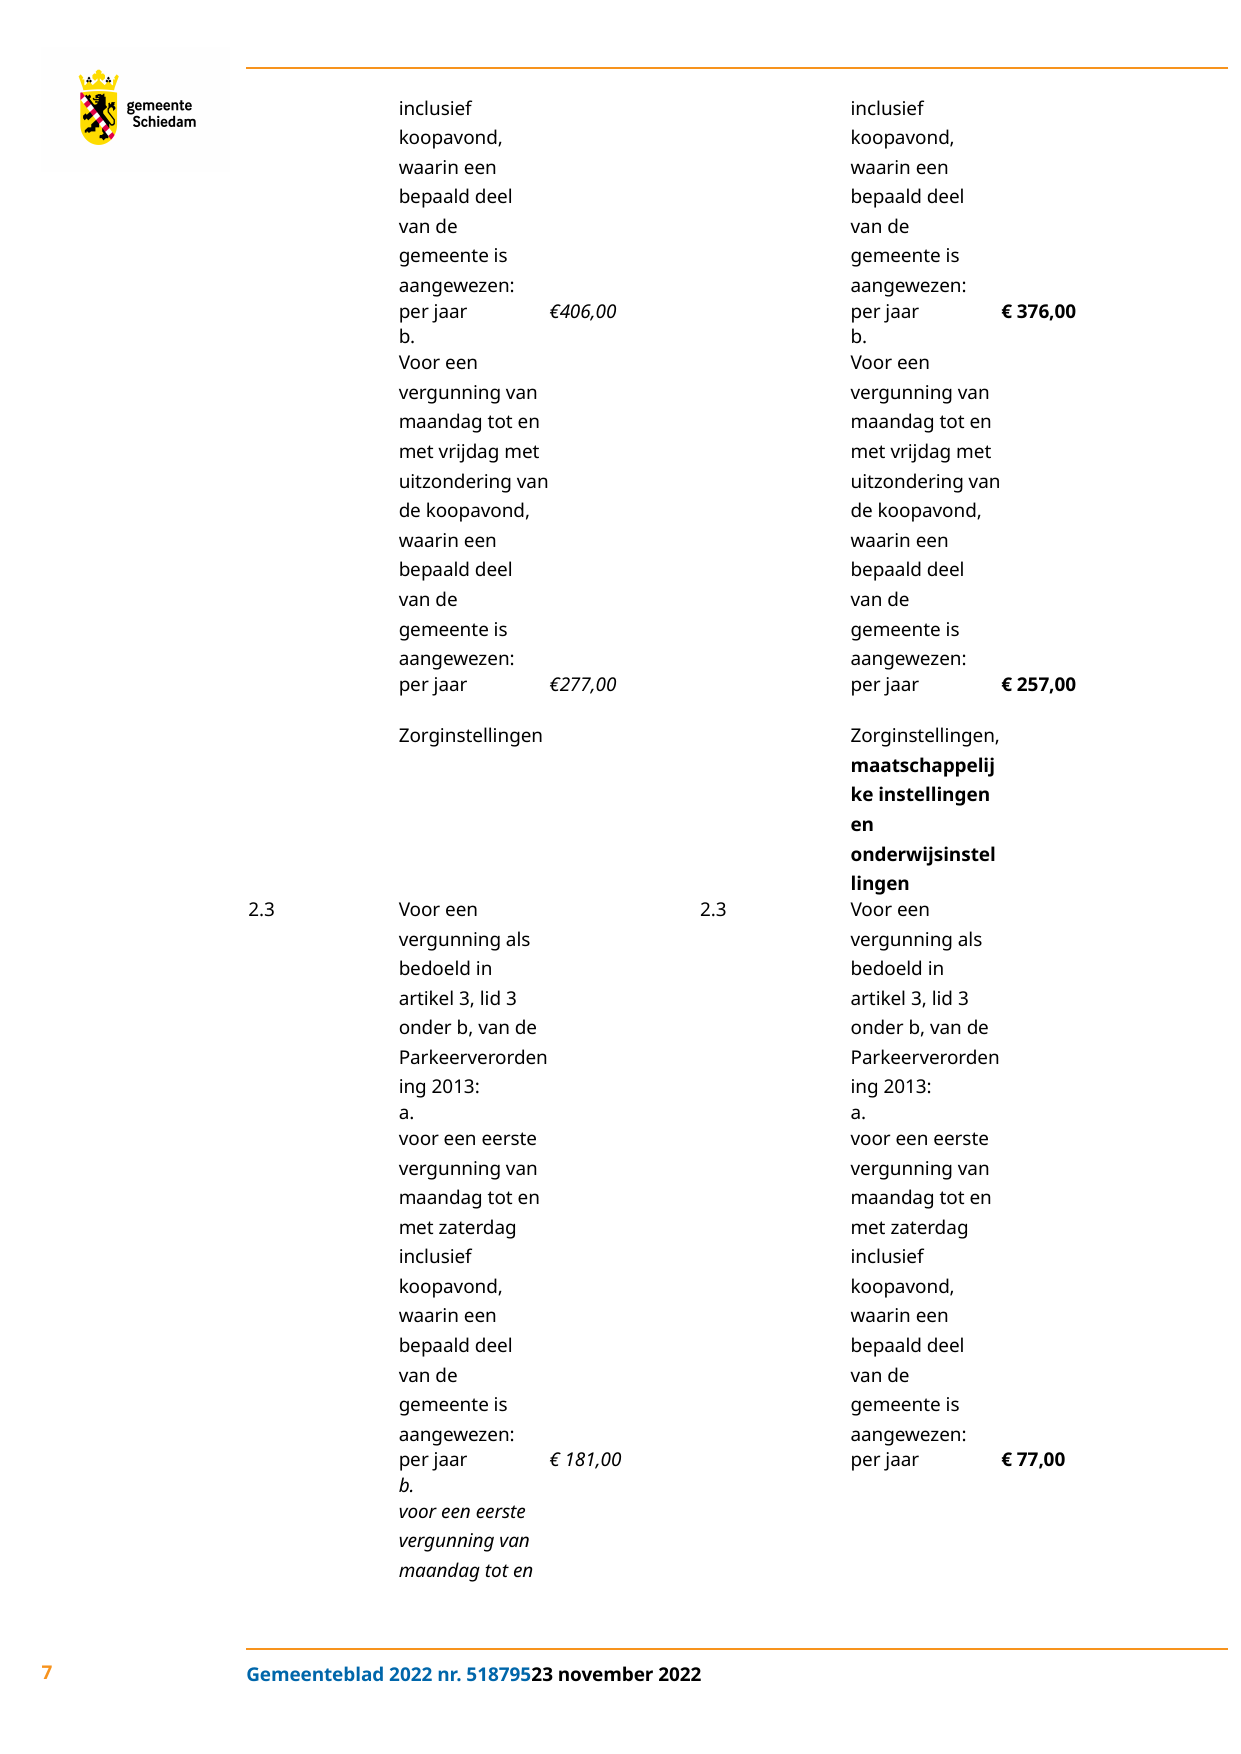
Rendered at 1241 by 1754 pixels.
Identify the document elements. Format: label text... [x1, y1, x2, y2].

table_cell [248, 324, 398, 349]
table_cell 2.3 [248, 896, 398, 1099]
table_cell [1001, 1473, 1152, 1498]
table_cell [248, 350, 398, 671]
table_cell € 257,00 [1001, 671, 1152, 697]
table_cell [1001, 1125, 1152, 1447]
table_cell inclusief koopavond, waarin een bepaald deel van de gemeente is aangewezen: [850, 95, 1001, 298]
table_cell voor een eerste vergunning van maandag tot en met zaterdag inclusief koopavond, waarin een bepaald deel van de gemeente is aangewezen: [850, 1125, 1001, 1447]
table_cell voor een eerste vergunning van maandag tot en [399, 1498, 549, 1583]
table_cell [248, 1125, 398, 1447]
table_cell Zorginstellingen, maatschappelijke instellingen en onderwijsinstellingen [850, 723, 1001, 896]
table_cell b. [399, 324, 549, 349]
table_cell [248, 95, 398, 298]
table_cell [549, 723, 700, 896]
table_cell Voor een vergunning als bedoeld in artikel 3, lid 3 onder b, van de Parkeerverordening 2013: [850, 896, 1001, 1099]
table_cell € 77,00 [1001, 1447, 1152, 1472]
table_cell [549, 324, 700, 349]
table_cell [700, 95, 850, 298]
table_cell Voor een vergunning van maandag tot en met vrijdag met uitzondering van de koopavond, waarin een bepaald deel van de gemeente is aangewezen: [399, 350, 549, 671]
table_cell b. [399, 1473, 549, 1498]
table_cell per jaar [850, 1447, 1001, 1472]
table_cell inclusief koopavond, waarin een bepaald deel van de gemeente is aangewezen: [399, 95, 549, 298]
table_cell per jaar [850, 298, 1001, 324]
table_cell [549, 896, 700, 1099]
table_cell [700, 1498, 850, 1583]
table_cell [248, 1099, 398, 1125]
table_cell [700, 1125, 850, 1447]
table_cell [248, 298, 398, 324]
table_cell [1001, 1099, 1152, 1125]
table_cell a. [850, 1099, 1001, 1125]
table_cell [1001, 896, 1152, 1099]
table_cell [700, 324, 850, 349]
table_cell [549, 1498, 700, 1583]
table_cell [549, 1125, 700, 1447]
table_cell [1001, 95, 1152, 298]
table_cell per jaar [399, 1447, 549, 1472]
table_cell [700, 1099, 850, 1125]
table_cell Voor een vergunning van maandag tot en met vrijdag met uitzondering van de koopavond, waarin een bepaald deel van de gemeente is aangewezen: [850, 350, 1001, 671]
table_cell [1001, 697, 1152, 722]
table_cell [549, 95, 700, 298]
table_cell [850, 1473, 1001, 1498]
table_cell [700, 1447, 850, 1472]
table_cell [399, 697, 549, 722]
table_cell Voor een vergunning als bedoeld in artikel 3, lid 3 onder b, van de Parkeerverordening 2013: [399, 896, 549, 1099]
table_cell [700, 697, 850, 722]
table_cell €277,00 [549, 671, 700, 697]
table_cell [700, 671, 850, 697]
table_cell [700, 298, 850, 324]
table_cell [248, 697, 398, 722]
table_cell [700, 1473, 850, 1498]
table_cell [549, 1099, 700, 1125]
table_cell [1001, 350, 1152, 671]
table_cell € 181,00 [549, 1447, 700, 1472]
table_cell [850, 1498, 1001, 1583]
table_cell 2.3 [700, 896, 850, 1099]
table_cell [850, 697, 1001, 722]
table_cell per jaar [399, 671, 549, 697]
table_cell [248, 1447, 398, 1472]
table_cell [1001, 723, 1152, 896]
table_cell [248, 1498, 398, 1583]
table_cell [549, 350, 700, 671]
table_cell voor een eerste vergunning van maandag tot en met zaterdag inclusief koopavond, waarin een bepaald deel van de gemeente is aangewezen: [399, 1125, 549, 1447]
table_cell [700, 350, 850, 671]
table_cell [549, 697, 700, 722]
table_cell [1001, 1498, 1152, 1583]
table_cell per jaar [850, 671, 1001, 697]
table_cell [700, 723, 850, 896]
table_cell [248, 723, 398, 896]
table_cell [1001, 324, 1152, 349]
table_cell €406,00 [549, 298, 700, 324]
table_cell [549, 1473, 700, 1498]
table_cell a. [399, 1099, 549, 1125]
table_cell [248, 671, 398, 697]
table_cell € 376,00 [1001, 298, 1152, 324]
table_cell per jaar [399, 298, 549, 324]
table_cell b. [850, 324, 1001, 349]
table_cell Zorginstellingen [399, 723, 549, 896]
table_cell [248, 1473, 398, 1498]
picture [41, 47, 231, 172]
